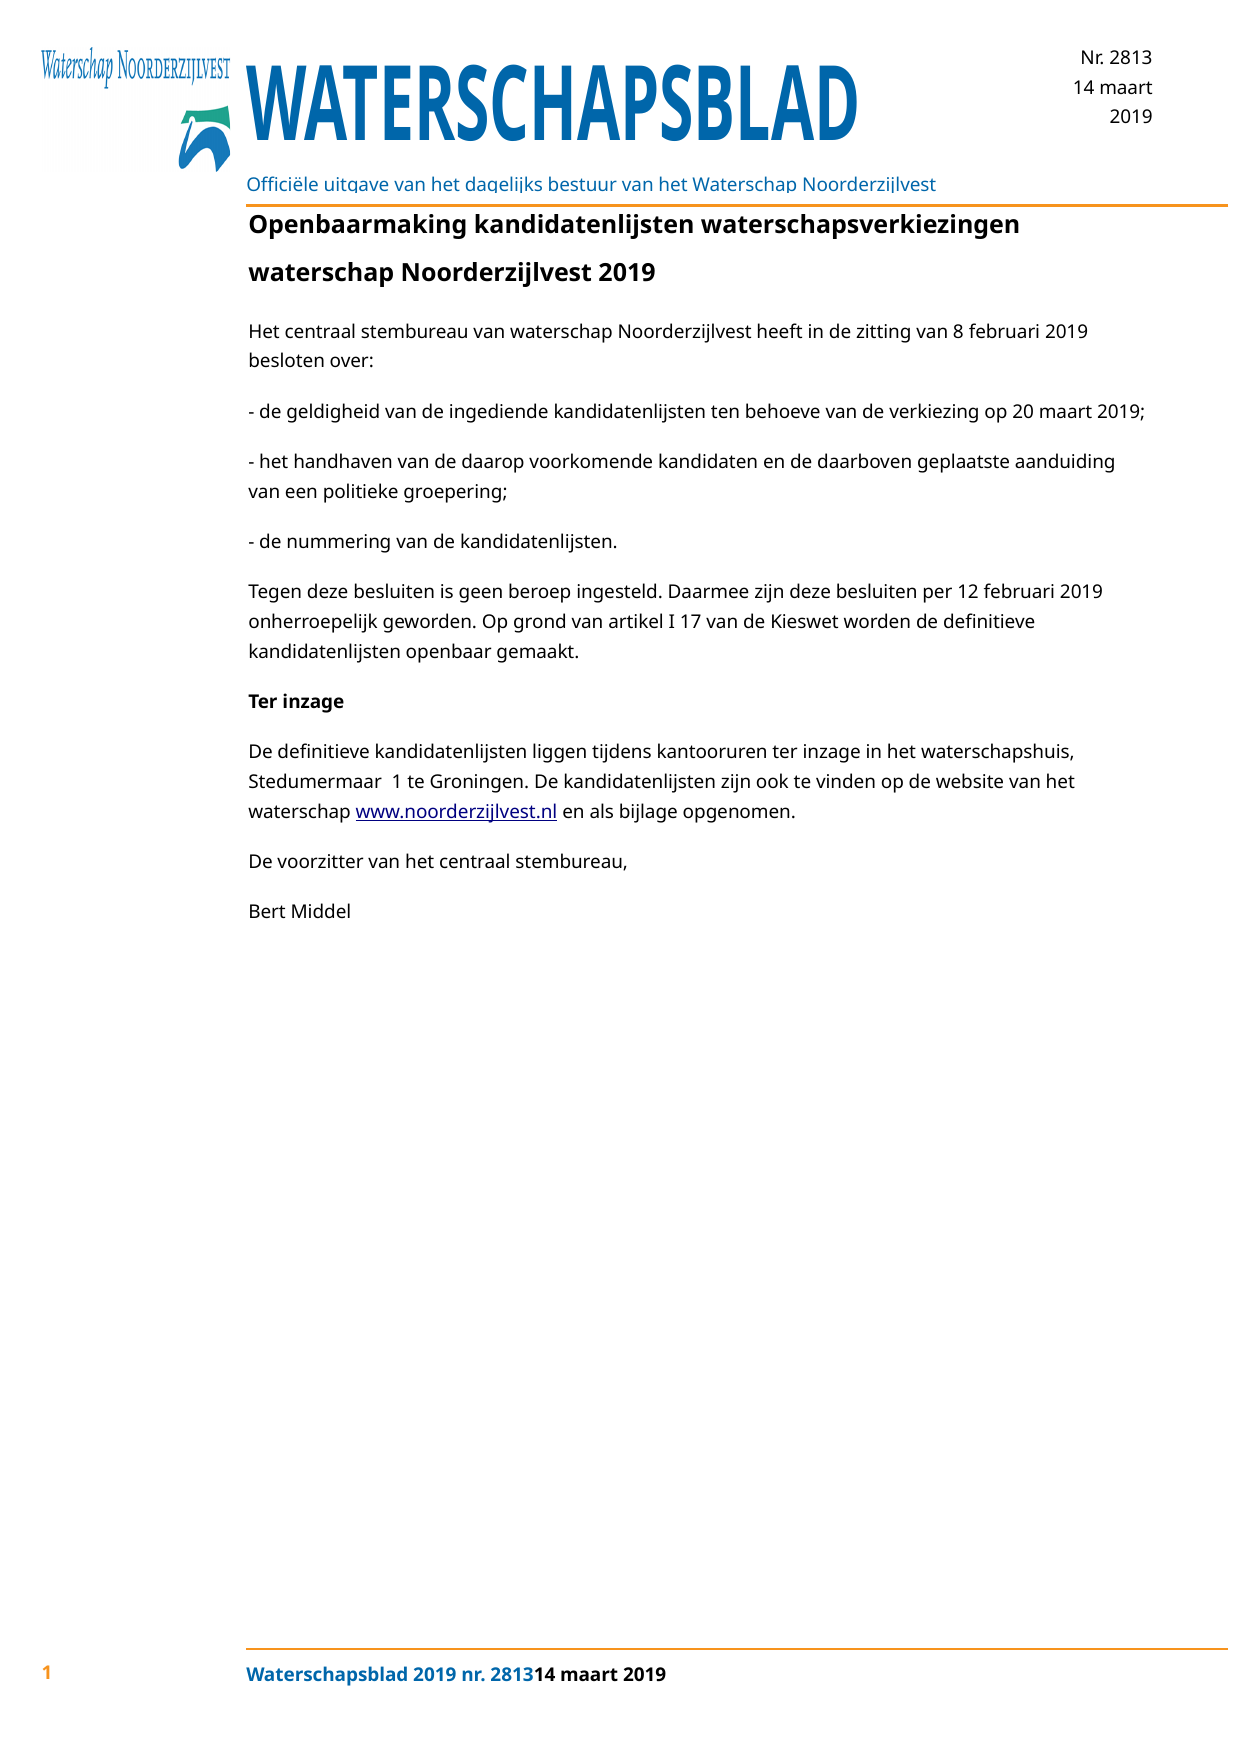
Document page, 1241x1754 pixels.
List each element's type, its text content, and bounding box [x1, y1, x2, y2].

text Tegen deze besluiten is geen beroep ingesteld. Daarmee zijn deze besluiten per 12 februari 2019 onherroepelijk geworden. Op grond van artikel I 17 van de Kieswet worden de definitieve kandidatenlijsten openbaar gemaakt. [248, 579, 1152, 664]
text De definitieve kandidatenlijsten liggen tijdens kantooruren ter inzage in het waterschapshuis, Stedumermaar 1 te Groningen. De kandidatenlijsten zijn ook te vinden op de website van het waterschap www.noorderzijlvest.nl en als bijlage opgenomen. [248, 739, 1152, 824]
text De voorzitter van het centraal stembureau, [248, 848, 1152, 874]
text - de geldigheid van de ingediende kandidatenlijsten ten behoeve van de verkiezing op 20 maart 2019; [248, 398, 1152, 424]
text Openbaarmaking kandidatenlijsten waterschapsverkiezingen waterschap Noorderzijlvest 2019 [248, 207, 1152, 288]
text - het handhaven van de daarop voorkomende kandidaten en de daarboven geplaatste aanduiding van een politieke groepering; [248, 448, 1152, 504]
text Het centraal stembureau van waterschap Noorderzijlvest heeft in de zitting van 8 februari 2019 besloten over: [248, 318, 1152, 373]
text - de nummering van de kandidatenlijsten. [248, 528, 1152, 554]
picture [41, 47, 231, 172]
text Ter inzage [248, 688, 1152, 714]
text Bert Middel [248, 899, 1152, 924]
